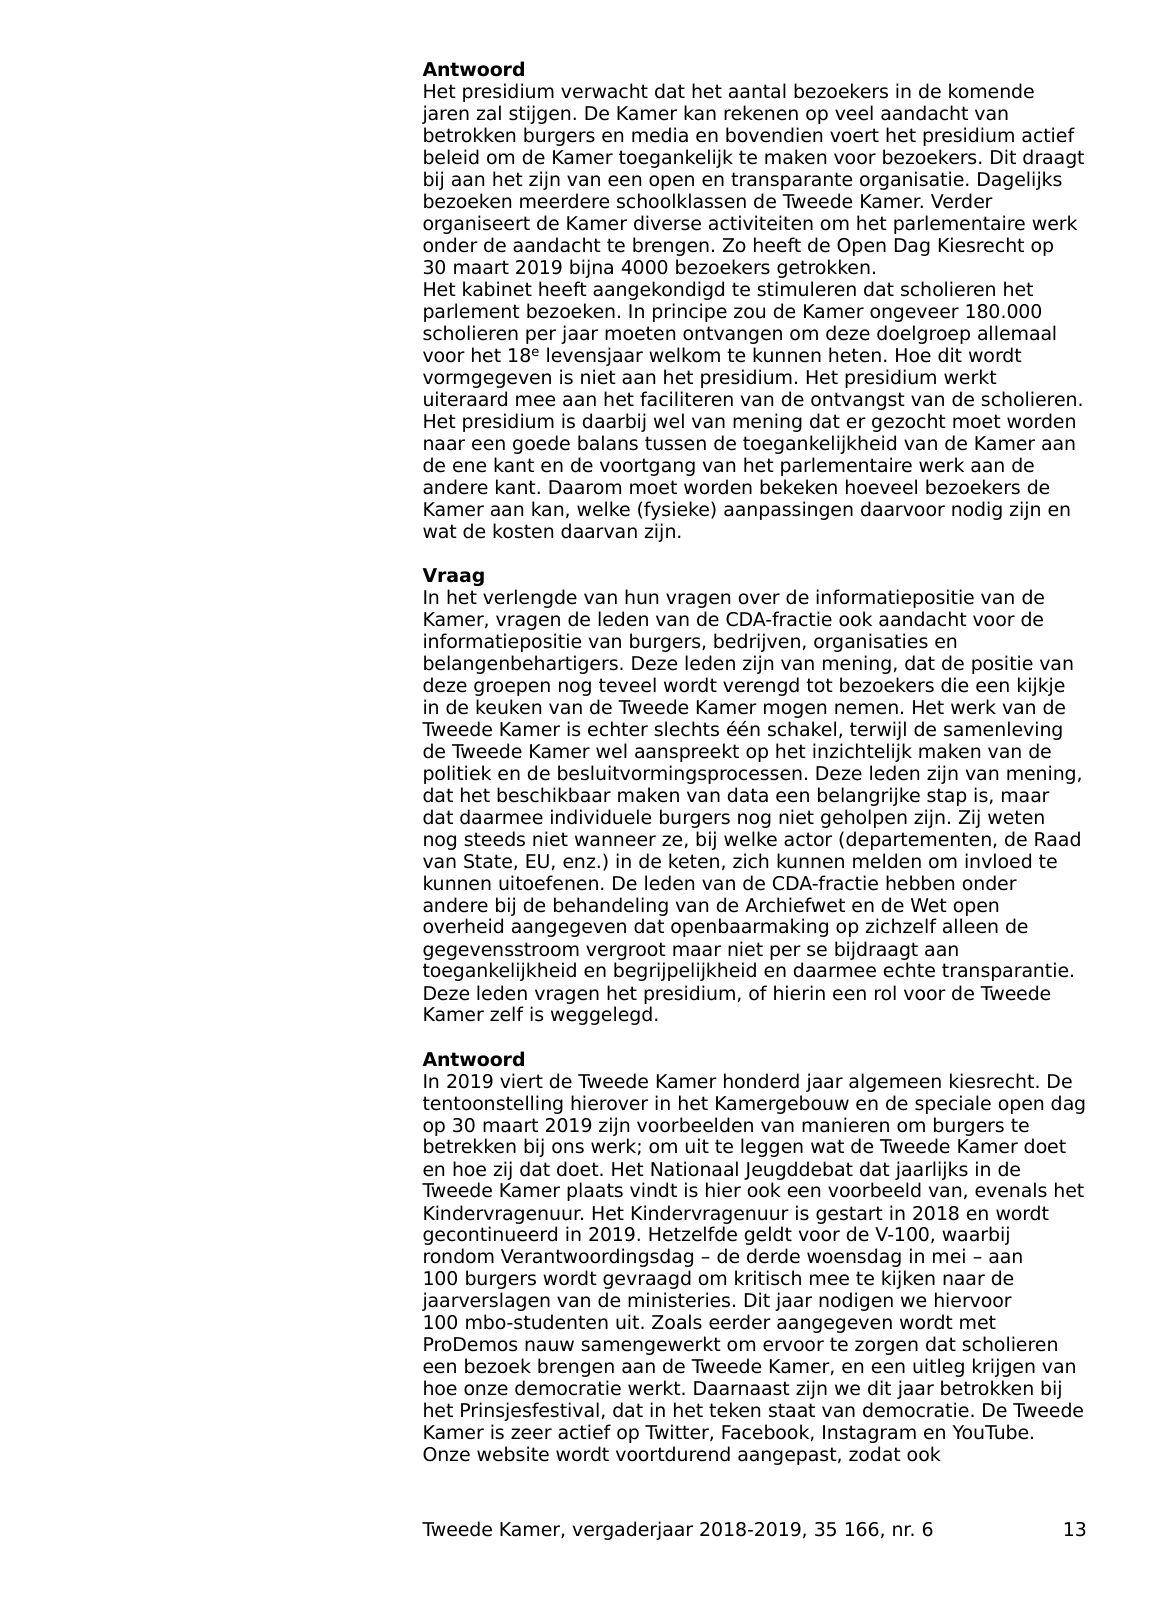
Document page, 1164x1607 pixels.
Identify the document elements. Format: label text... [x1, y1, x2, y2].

text In het verlengde van hun vragen over de informatiepositie van de Kamer, vragen de leden van de CDA-fractie ook aandacht voor de informatiepositie van burgers, bedrijven, organisaties en belangenbehartigers. Deze leden zijn van mening, dat de positie van deze groepen nog teveel wordt verengd tot bezoekers die een kijkje in de keuken van de Tweede Kamer mogen nemen. Het werk van de Tweede Kamer is echter slechts één schakel, terwijl de samenleving de Tweede Kamer wel aanspreekt op het inzichtelijk maken van de politiek en de besluitvormingsprocessen. Deze leden zijn van mening, dat het beschikbaar maken van data een belangrijke stap is, maar dat daarmee individuele burgers nog niet geholpen zijn. Zij weten nog steeds niet wanneer ze, bij welke actor (departementen, de Raad van State, EU, enz.) in de keten, zich kunnen melden om invloed te kunnen uitoefenen. De leden van de CDA-fractie hebben onder andere bij de behandeling van de Archiefwet en de Wet open overheid aangegeven dat openbaarmaking op zichzelf alleen de gegevensstroom vergroot maar niet per se bijdraagt aan toegankelijkheid en begrijpelijkheid en daarmee echte transparantie. Deze leden vragen het presidium, of hierin een rol voor de Tweede Kamer zelf is weggelegd. [422, 587, 1087, 1026]
text Het kabinet heeft aangekondigd te stimuleren dat scholieren het parlement bezoeken. In principe zou de Kamer ongeveer 180.000 scholieren per jaar moeten ontvangen om deze doelgroep allemaal voor het 18e levensjaar welkom te kunnen heten. Hoe dit wordt vormgegeven is niet aan het presidium. Het presidium werkt uiteraard mee aan het faciliteren van de ontvangst van de scholieren. Het presidium is daarbij wel van mening dat er gezocht moet worden naar een goede balans tussen de toegankelijkheid van de Kamer aan de ene kant en de voortgang van het parlementaire werk aan de andere kant. Daarom moet worden bekeken hoeveel bezoekers de Kamer aan kan, welke (fysieke) aanpassingen daarvoor nodig zijn en wat de kosten daarvan zijn. [422, 279, 1087, 543]
text In 2019 viert de Tweede Kamer honderd jaar algemeen kiesrecht. De tentoonstelling hierover in het Kamergebouw en de speciale open dag op 30 maart 2019 zijn voorbeelden van manieren om burgers te betrekken bij ons werk; om uit te leggen wat de Tweede Kamer doet en hoe zij dat doet. Het Nationaal Jeugddebat dat jaarlijks in de Tweede Kamer plaats vindt is hier ook een voorbeeld van, evenals het Kindervragenuur. Het Kindervragenuur is gestart in 2018 en wordt gecontinueerd in 2019. Hetzelfde geldt voor de V-100, waarbij rondom Verantwoordingsdag – de derde woensdag in mei – aan 100 burgers wordt gevraagd om kritisch mee te kijken naar de jaarverslagen van de ministeries. Dit jaar nodigen we hiervoor 100 mbo-studenten uit. Zoals eerder aangegeven wordt met ProDemos nauw samengewerkt om ervoor te zorgen dat scholieren een bezoek brengen aan de Tweede Kamer, en een uitleg krijgen van hoe onze democratie werkt. Daarnaast zijn we dit jaar betrokken bij het Prinsjesfestival, dat in het teken staat van democratie. De Tweede Kamer is zeer actief op Twitter, Facebook, Instagram en YouTube. Onze website wordt voortdurend aangepast, zodat ook [422, 1071, 1087, 1466]
text Antwoord [422, 1048, 1087, 1071]
text Vraag [422, 565, 1087, 587]
text Het presidium verwacht dat het aantal bezoekers in de komende jaren zal stijgen. De Kamer kan rekenen op veel aandacht van betrokken burgers en media en bovendien voert het presidium actief beleid om de Kamer toegankelijk te maken voor bezoekers. Dit draagt bij aan het zijn van een open en transparante organisatie. Dagelijks bezoeken meerdere schoolklassen de Tweede Kamer. Verder organiseert de Kamer diverse activiteiten om het parlementaire werk onder de aandacht te brengen. Zo heeft de Open Dag Kiesrecht op 30 maart 2019 bijna 4000 bezoekers getrokken. [422, 81, 1087, 279]
text Antwoord [422, 59, 1087, 81]
